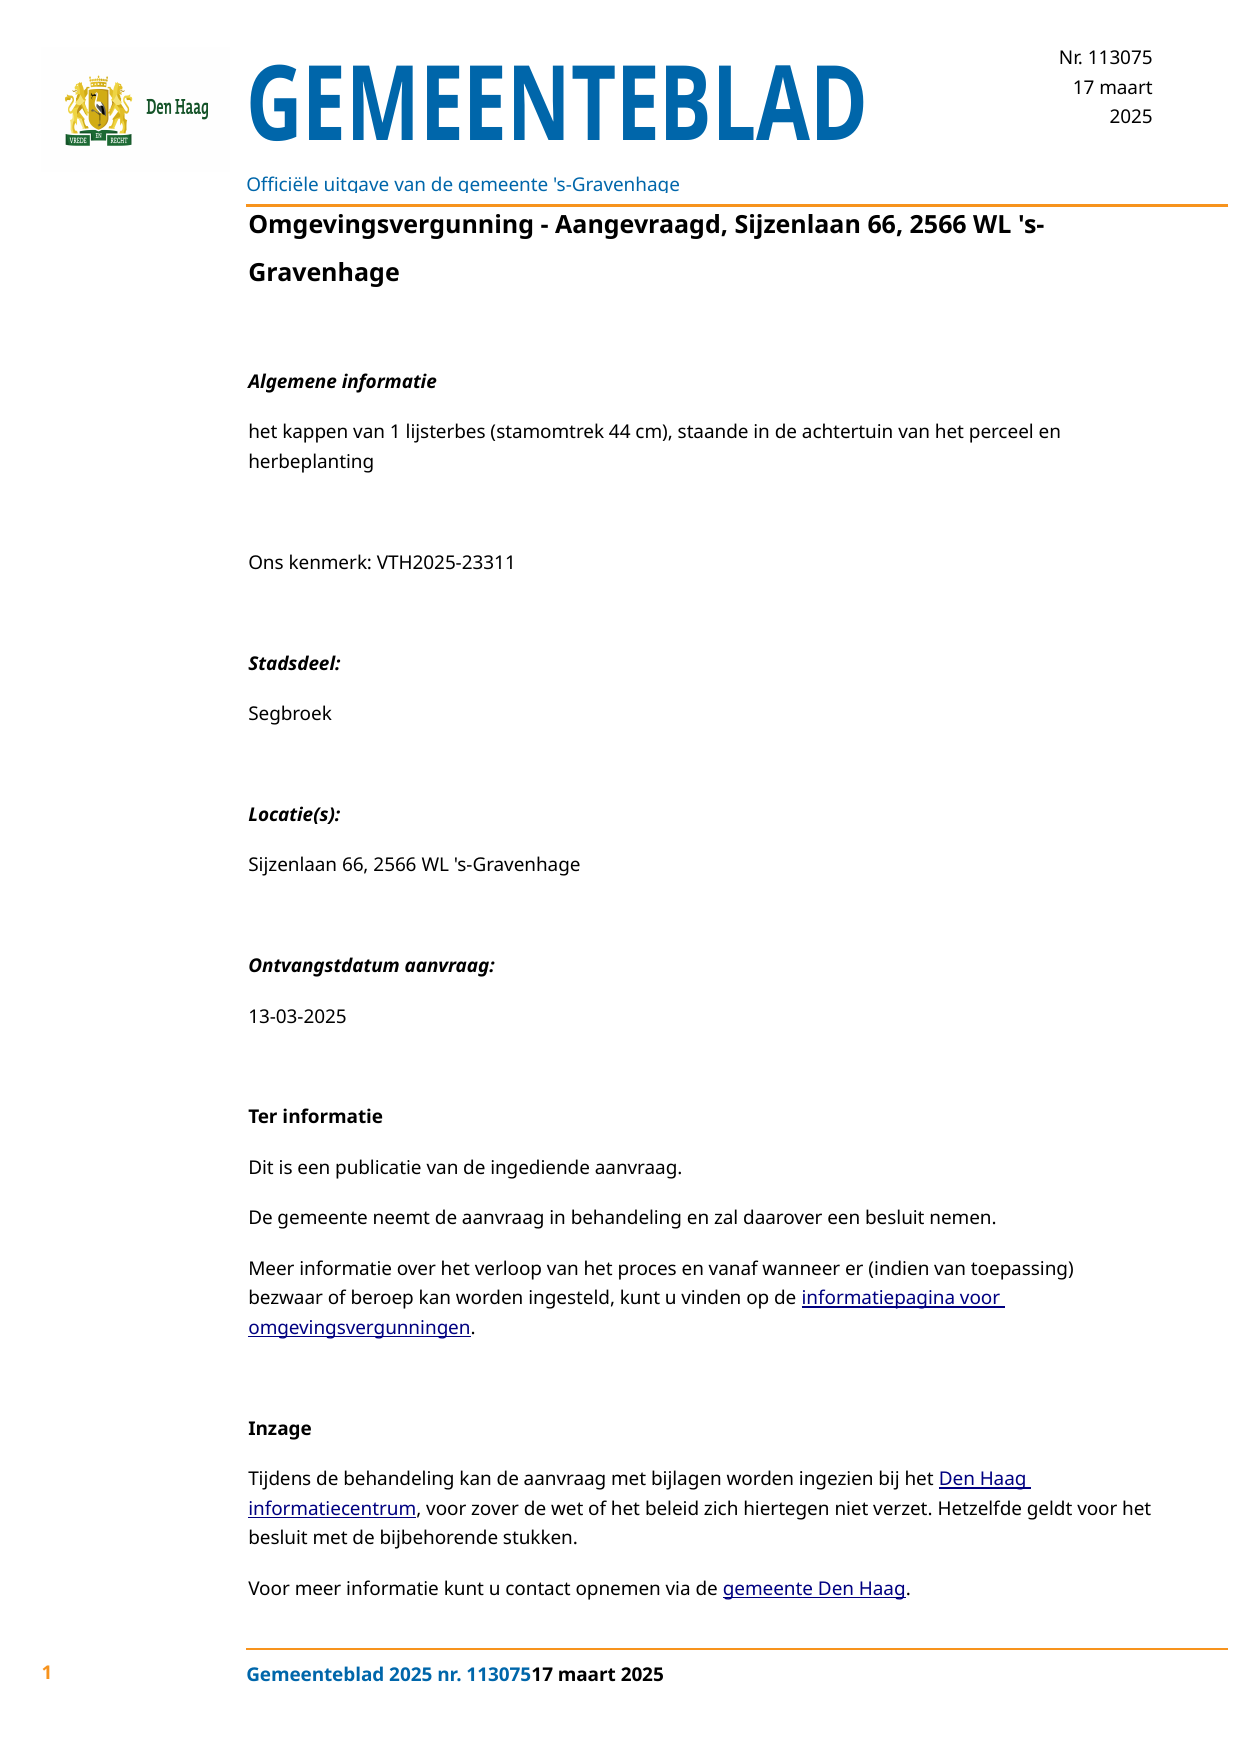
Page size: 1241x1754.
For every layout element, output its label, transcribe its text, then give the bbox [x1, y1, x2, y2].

text Locatie(s): [248, 801, 1152, 827]
text Algemene informatie [248, 368, 1152, 394]
text het kappen van 1 lijsterbes (stamomtrek 44 cm), staande in de achtertuin van het perceel en herbeplanting [248, 419, 1152, 474]
text Segbroek [248, 700, 1152, 726]
text Ontvangstdatum aanvraag: [248, 952, 1152, 978]
text Stadsdeel: [248, 650, 1152, 676]
text Meer informatie over het verloop van het proces en vanaf wanneer er (indien van toepassing) bezwaar of beroep kan worden ingesteld, kunt u vinden op de informatiepagina voor omgevingsvergunningen. [248, 1255, 1152, 1340]
text Ter informatie [248, 1104, 1152, 1129]
text De gemeente neemt de aanvraag in behandeling en zal daarover een besluit nemen. [248, 1204, 1152, 1230]
text Sijzenlaan 66, 2566 WL 's-Gravenhage [248, 852, 1152, 877]
text Omgevingsvergunning - Aangevraagd, Sijzenlaan 66, 2566 WL 's-Gravenhage [248, 207, 1152, 288]
picture [41, 47, 231, 172]
text Dit is een publicatie van de ingediende aanvraag. [248, 1154, 1152, 1180]
text Tijdens de behandeling kan de aanvraag met bijlagen worden ingezien bij het Den Haag informatiecentrum, voor zover de wet of het beleid zich hiertegen niet verzet. Hetzelfde geldt voor het besluit met de bijbehorende stukken. [248, 1465, 1152, 1550]
text 13-03-2025 [248, 1003, 1152, 1029]
text Inzage [248, 1415, 1152, 1441]
text Voor meer informatie kunt u contact opnemen via de gemeente Den Haag. [248, 1575, 1152, 1601]
text Ons kenmerk: VTH2025-23311 [248, 549, 1152, 575]
